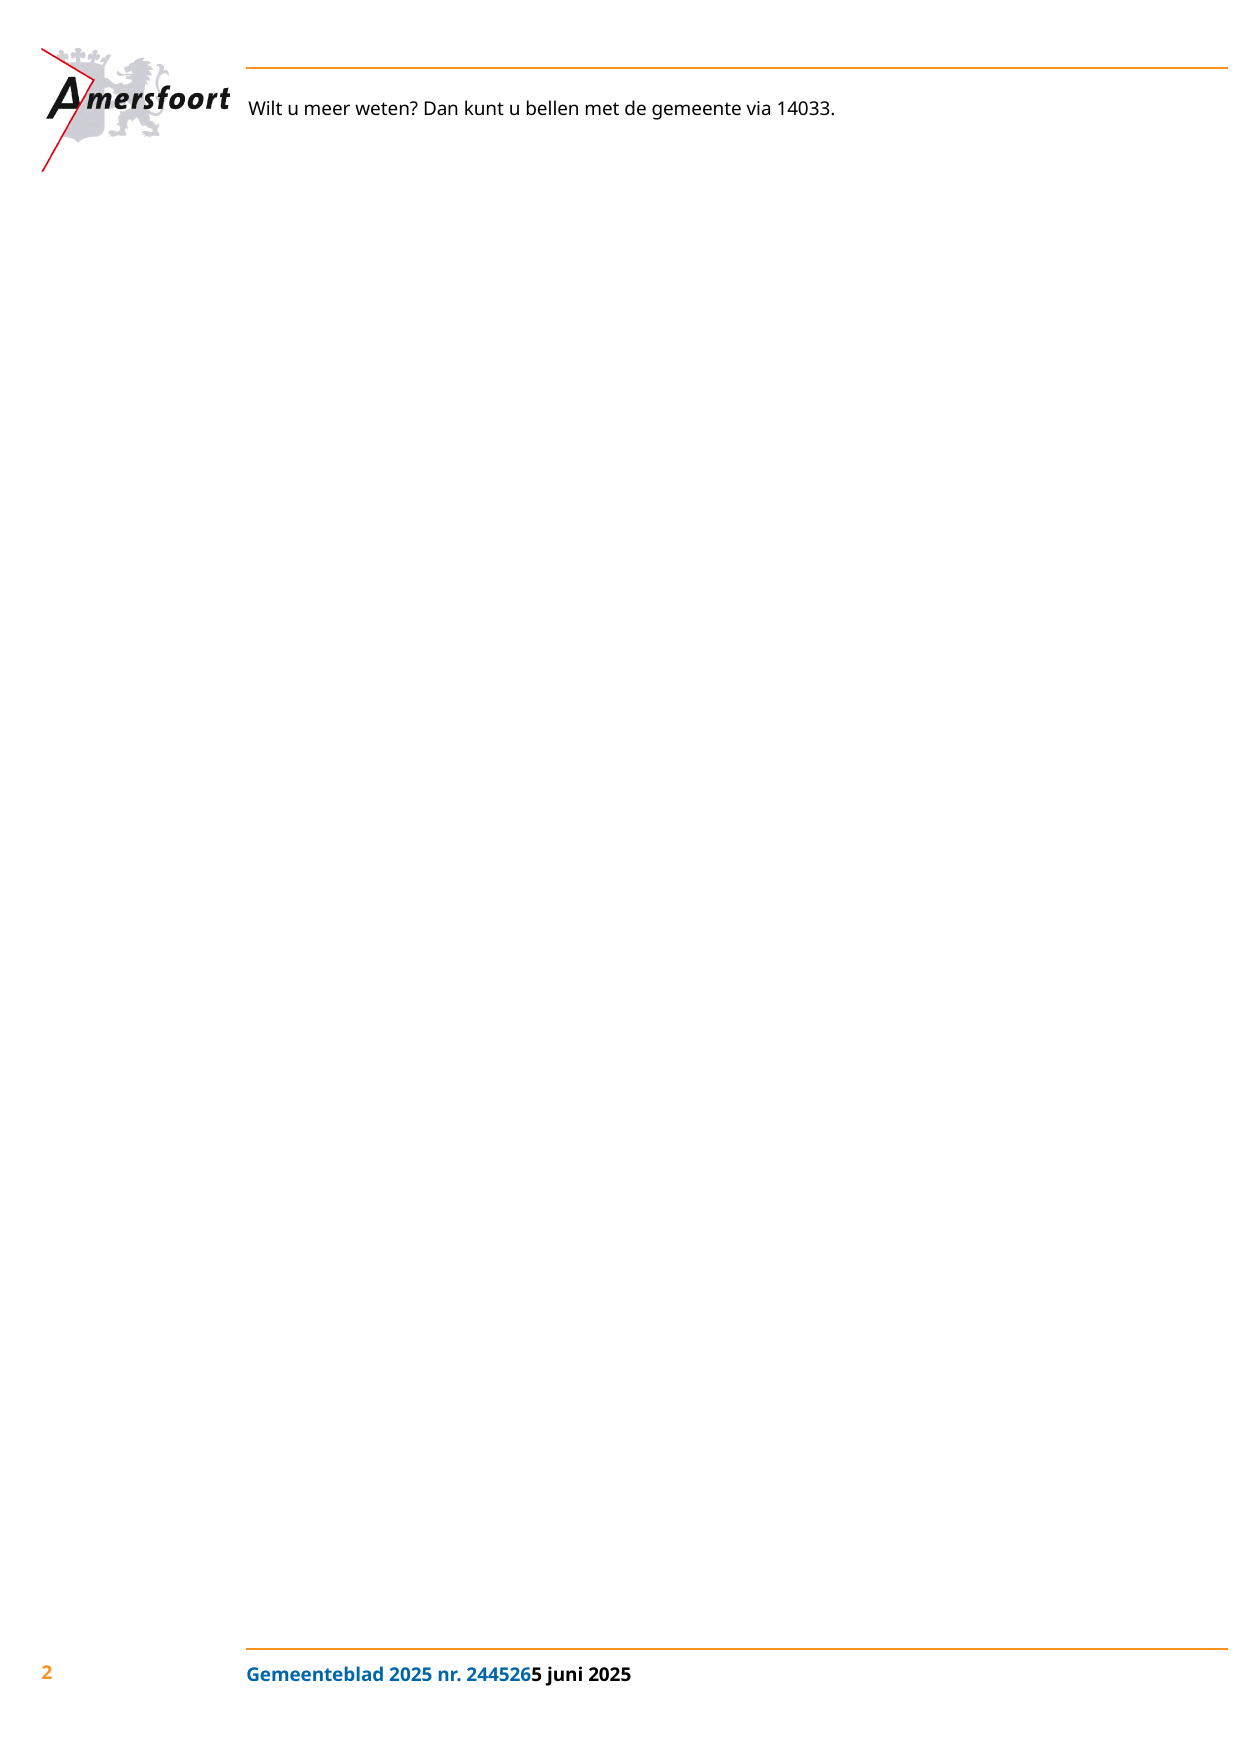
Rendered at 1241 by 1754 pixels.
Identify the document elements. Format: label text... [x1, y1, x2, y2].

text Wilt u meer weten? Dan kunt u bellen met de gemeente via 14033. [248, 95, 1152, 121]
picture [41, 47, 231, 172]
